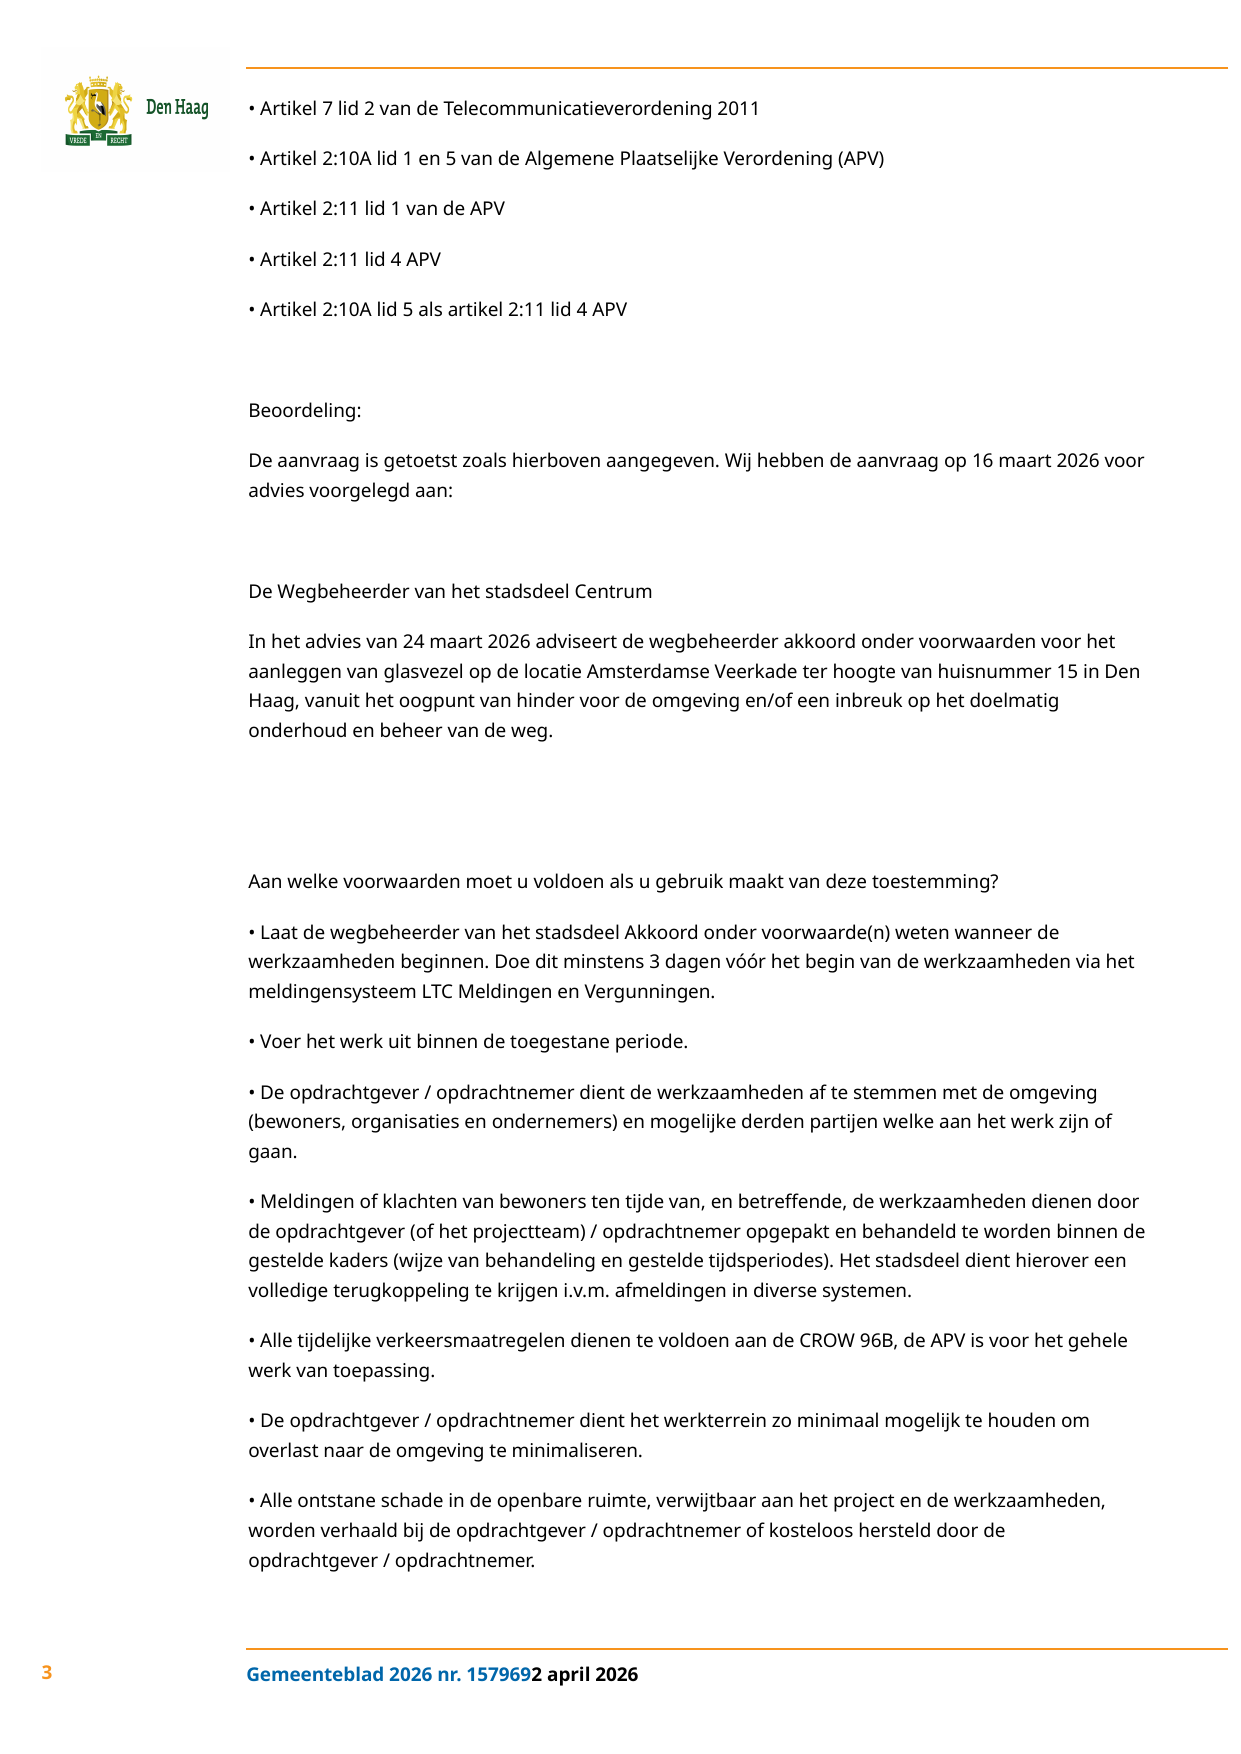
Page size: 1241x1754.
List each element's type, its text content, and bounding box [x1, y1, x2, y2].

picture [41, 47, 231, 172]
text • Artikel 2:11 lid 4 APV [248, 246, 1152, 272]
text • Alle tijdelijke verkeersmaatregelen dienen te voldoen aan de CROW 96B, de APV is voor het gehele werk van toepassing. [248, 1328, 1152, 1383]
text De Wegbeheerder van het stadsdeel Centrum [248, 578, 1152, 604]
text • Artikel 7 lid 2 van de Telecommunicatieverordening 2011 [248, 95, 1152, 121]
text Beoordeling: [248, 397, 1152, 423]
text De aanvraag is getoetst zoals hierboven aangegeven. Wij hebben de aanvraag op 16 maart 2026 voor advies voorgelegd aan: [248, 448, 1152, 503]
text • Voer het werk uit binnen de toegestane periode. [248, 1028, 1152, 1054]
text • De opdrachtgever / opdrachtnemer dient het werkterrein zo minimaal mogelijk te houden om overlast naar de omgeving te minimaliseren. [248, 1408, 1152, 1463]
text Aan welke voorwaarden moet u voldoen als u gebruik maakt van deze toestemming? [248, 868, 1152, 894]
text In het advies van 24 maart 2026 adviseert de wegbeheerder akkoord onder voorwaarden voor het aanleggen van glasvezel op de locatie Amsterdamse Veerkade ter hoogte van huisnummer 15 in Den Haag, vanuit het oogpunt van hinder voor de omgeving en/of een inbreuk op het doelmatig onderhoud en beheer van de weg. [248, 628, 1152, 743]
text • De opdrachtgever / opdrachtnemer dient de werkzaamheden af te stemmen met de omgeving (bewoners, organisaties en ondernemers) en mogelijke derden partijen welke aan het werk zijn of gaan. [248, 1079, 1152, 1164]
text • Alle ontstane schade in de openbare ruimte, verwijtbaar aan het project en de werkzaamheden, worden verhaald bij de opdrachtgever / opdrachtnemer of kosteloos hersteld door de opdrachtgever / opdrachtnemer. [248, 1488, 1152, 1573]
text • Meldingen of klachten van bewoners ten tijde van, en betreffende, de werkzaamheden dienen door de opdrachtgever (of het projectteam) / opdrachtnemer opgepakt en behandeld te worden binnen de gestelde kaders (wijze van behandeling en gestelde tijdsperiodes). Het stadsdeel dient hierover een volledige terugkoppeling te krijgen i.v.m. afmeldingen in diverse systemen. [248, 1188, 1152, 1303]
text • Artikel 2:11 lid 1 van de APV [248, 196, 1152, 221]
text • Laat de wegbeheerder van het stadsdeel Akkoord onder voorwaarde(n) weten wanneer de werkzaamheden beginnen. Doe dit minstens 3 dagen vóór het begin van de werkzaamheden via het meldingensysteem LTC Meldingen en Vergunningen. [248, 919, 1152, 1004]
text • Artikel 2:10A lid 1 en 5 van de Algemene Plaatselijke Verordening (APV) [248, 145, 1152, 171]
text • Artikel 2:10A lid 5 als artikel 2:11 lid 4 APV [248, 296, 1152, 322]
